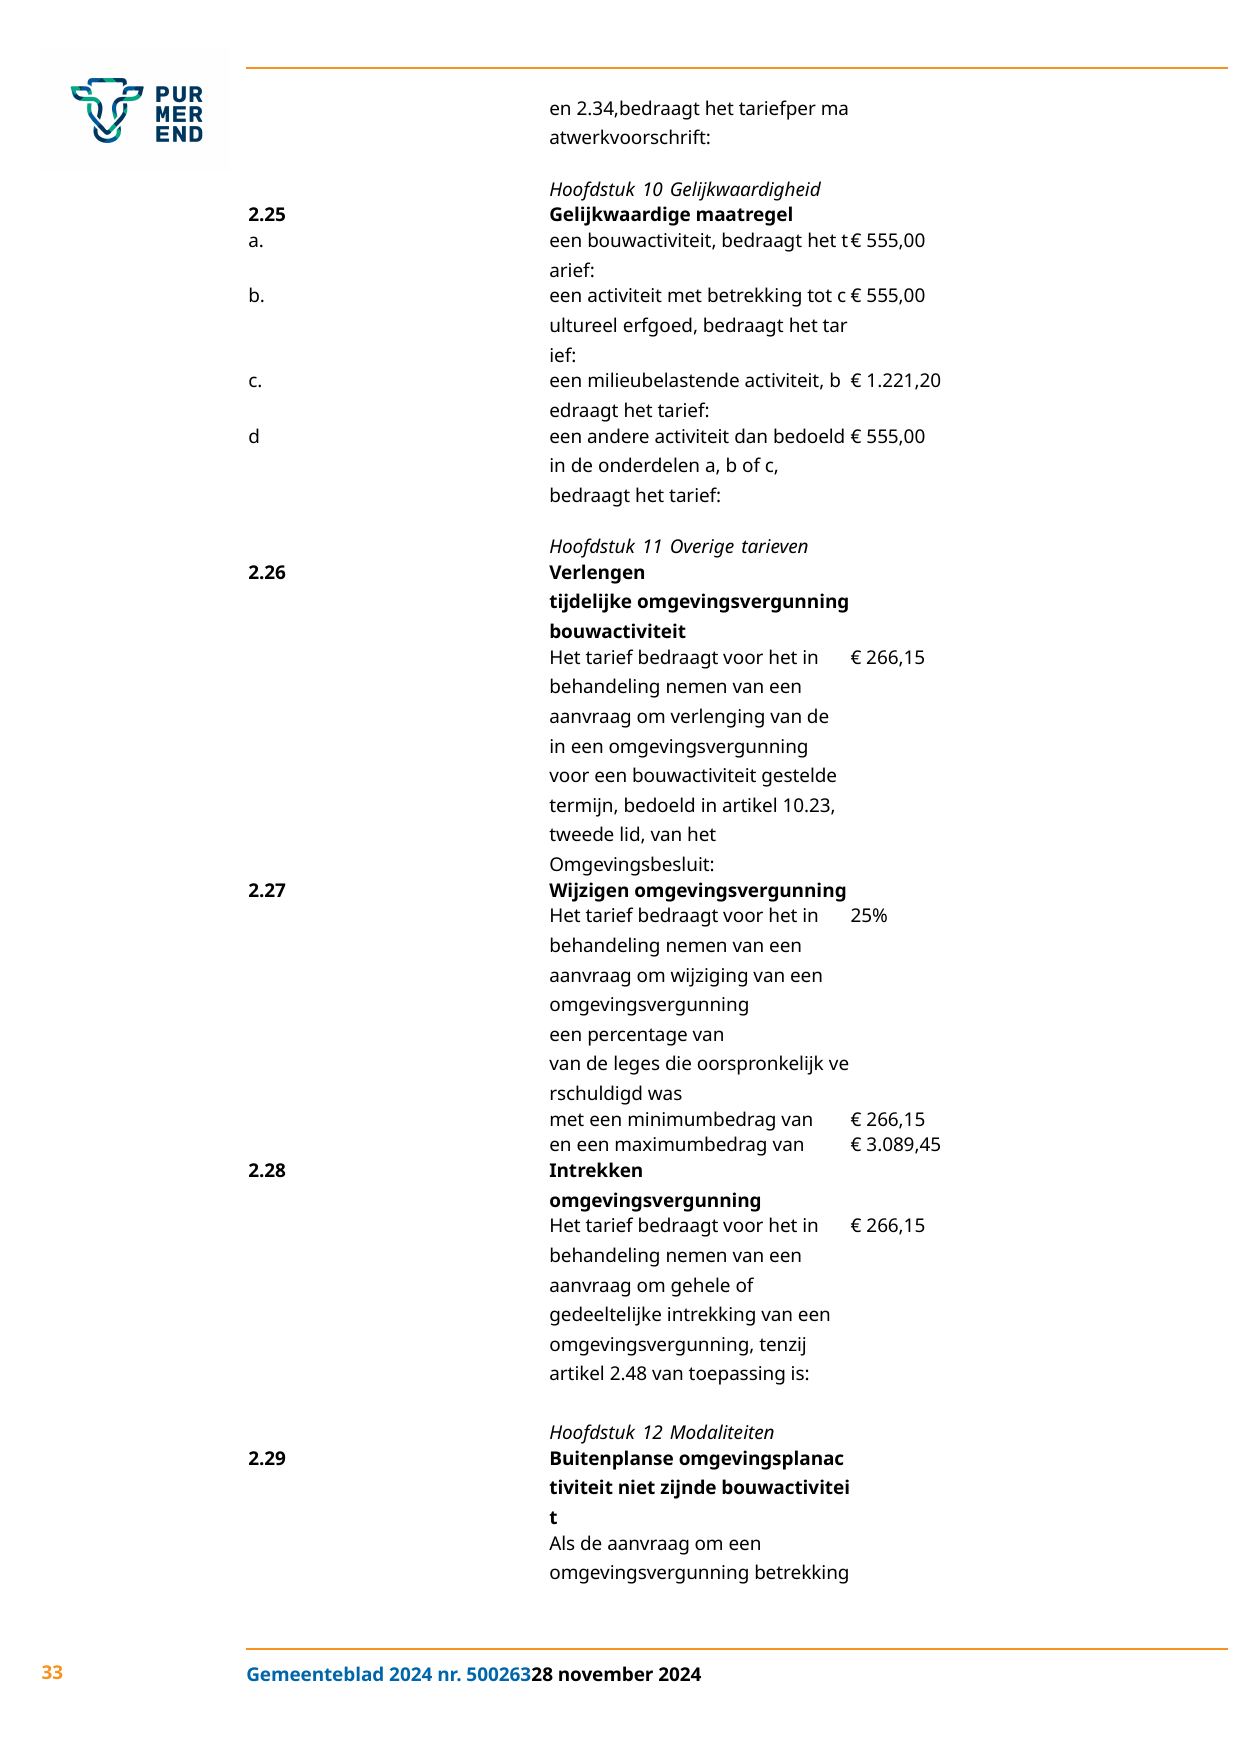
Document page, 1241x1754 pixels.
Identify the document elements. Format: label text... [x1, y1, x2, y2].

table_cell 2.25 [248, 202, 549, 227]
table_header [248, 1419, 549, 1445]
table_cell [850, 150, 1152, 176]
table_cell een bouwactiviteit, bedraagt het tarief: [549, 227, 850, 283]
table_cell [248, 95, 549, 150]
table_cell Hoofdstuk 10 Gelijkwaardigheid [549, 176, 850, 202]
table_cell [248, 150, 549, 176]
table_cell een activiteit met betrekking tot cultureel erfgoed, bedraagt het tarief: [549, 283, 850, 367]
table_cell € 266,15 [850, 644, 1152, 877]
table_cell Het tarief bedraagt voor het in behandeling nemen van een aanvraag om wijziging van een omgevingsvergunning een percentage van van de leges die oorspronkelijk verschuldigd was [549, 903, 850, 1106]
table_cell 2.29 [248, 1445, 549, 1585]
table_cell [248, 903, 549, 1157]
table_cell c. [248, 368, 549, 423]
table_cell met een minimumbedrag van [549, 1106, 850, 1132]
table_cell d [248, 423, 549, 508]
table_header [850, 1419, 1152, 1445]
table_cell 2.26 [248, 559, 549, 877]
picture [41, 47, 231, 172]
table_cell Het tarief bedraagt voor het in behandeling nemen van een aanvraag om verlenging van de in een omgevingsvergunning voor een bouwactiviteit gestelde termijn, bedoeld in artikel 10.23, tweede lid, van het Omgevingsbesluit: [549, 644, 850, 877]
table_cell [549, 150, 850, 176]
table_cell een milieubelastende activiteit, bedraagt het tarief: [549, 368, 850, 423]
table_cell Het tarief bedraagt voor het in behandeling nemen van een aanvraag om gehele of gedeeltelijke intrekking van een omgevingsvergunning, tenzij artikel 2.48 van toepassing is: [549, 1213, 850, 1386]
table_cell Verlengen tijdelijke omgevingsvergunning bouwactiviteit [549, 559, 850, 644]
table_cell € 266,15 [850, 1106, 1152, 1132]
table_cell [850, 176, 1152, 202]
table_cell [850, 1157, 1152, 1213]
table_cell [850, 1530, 1152, 1585]
table_cell [248, 176, 549, 202]
table_cell € 555,00 [850, 423, 1152, 508]
table_header Hoofdstuk 12 Modaliteiten [549, 1419, 850, 1445]
table_cell en 2.34,bedraagt het tariefper maatwerkvoorschrift: [549, 95, 850, 150]
table_cell [850, 95, 1152, 150]
table_cell Buitenplanse omgevingsplanactiviteit niet zijnde bouwactiviteit [549, 1445, 850, 1530]
table_cell Intrekken omgevingsvergunning [549, 1157, 850, 1213]
table_cell Wijzigen omgevingsvergunning [549, 877, 850, 903]
table_cell 2.28 [248, 1157, 549, 1386]
table_cell Gelijkwaardige maatregel [549, 202, 850, 227]
table_cell € 266,15 [850, 1213, 1152, 1386]
table_cell Als de aanvraag om een omgevingsvergunning betrekking [549, 1530, 850, 1585]
table_cell [248, 508, 1152, 533]
table_cell Hoofdstuk 11 Overige tarieven [549, 534, 850, 559]
table_cell € 555,00 [850, 283, 1152, 367]
table_cell [850, 202, 1152, 227]
table_cell [850, 534, 1152, 559]
table_cell 25% [850, 903, 1152, 1106]
table_cell [248, 534, 549, 559]
table_cell b. [248, 283, 549, 367]
table_cell € 555,00 [850, 227, 1152, 283]
table_cell € 1.221,20 [850, 368, 1152, 423]
table_cell [850, 559, 1152, 644]
table_cell 2.27 [248, 877, 549, 903]
table_cell [850, 877, 1152, 903]
table_cell a. [248, 227, 549, 283]
table_cell een andere activiteit dan bedoeld in de onderdelen a, b of c, bedraagt het tarief: [549, 423, 850, 508]
table_cell € 3.089,45 [850, 1132, 1152, 1157]
table_cell [850, 1445, 1152, 1530]
table_cell en een maximumbedrag van [549, 1132, 850, 1157]
